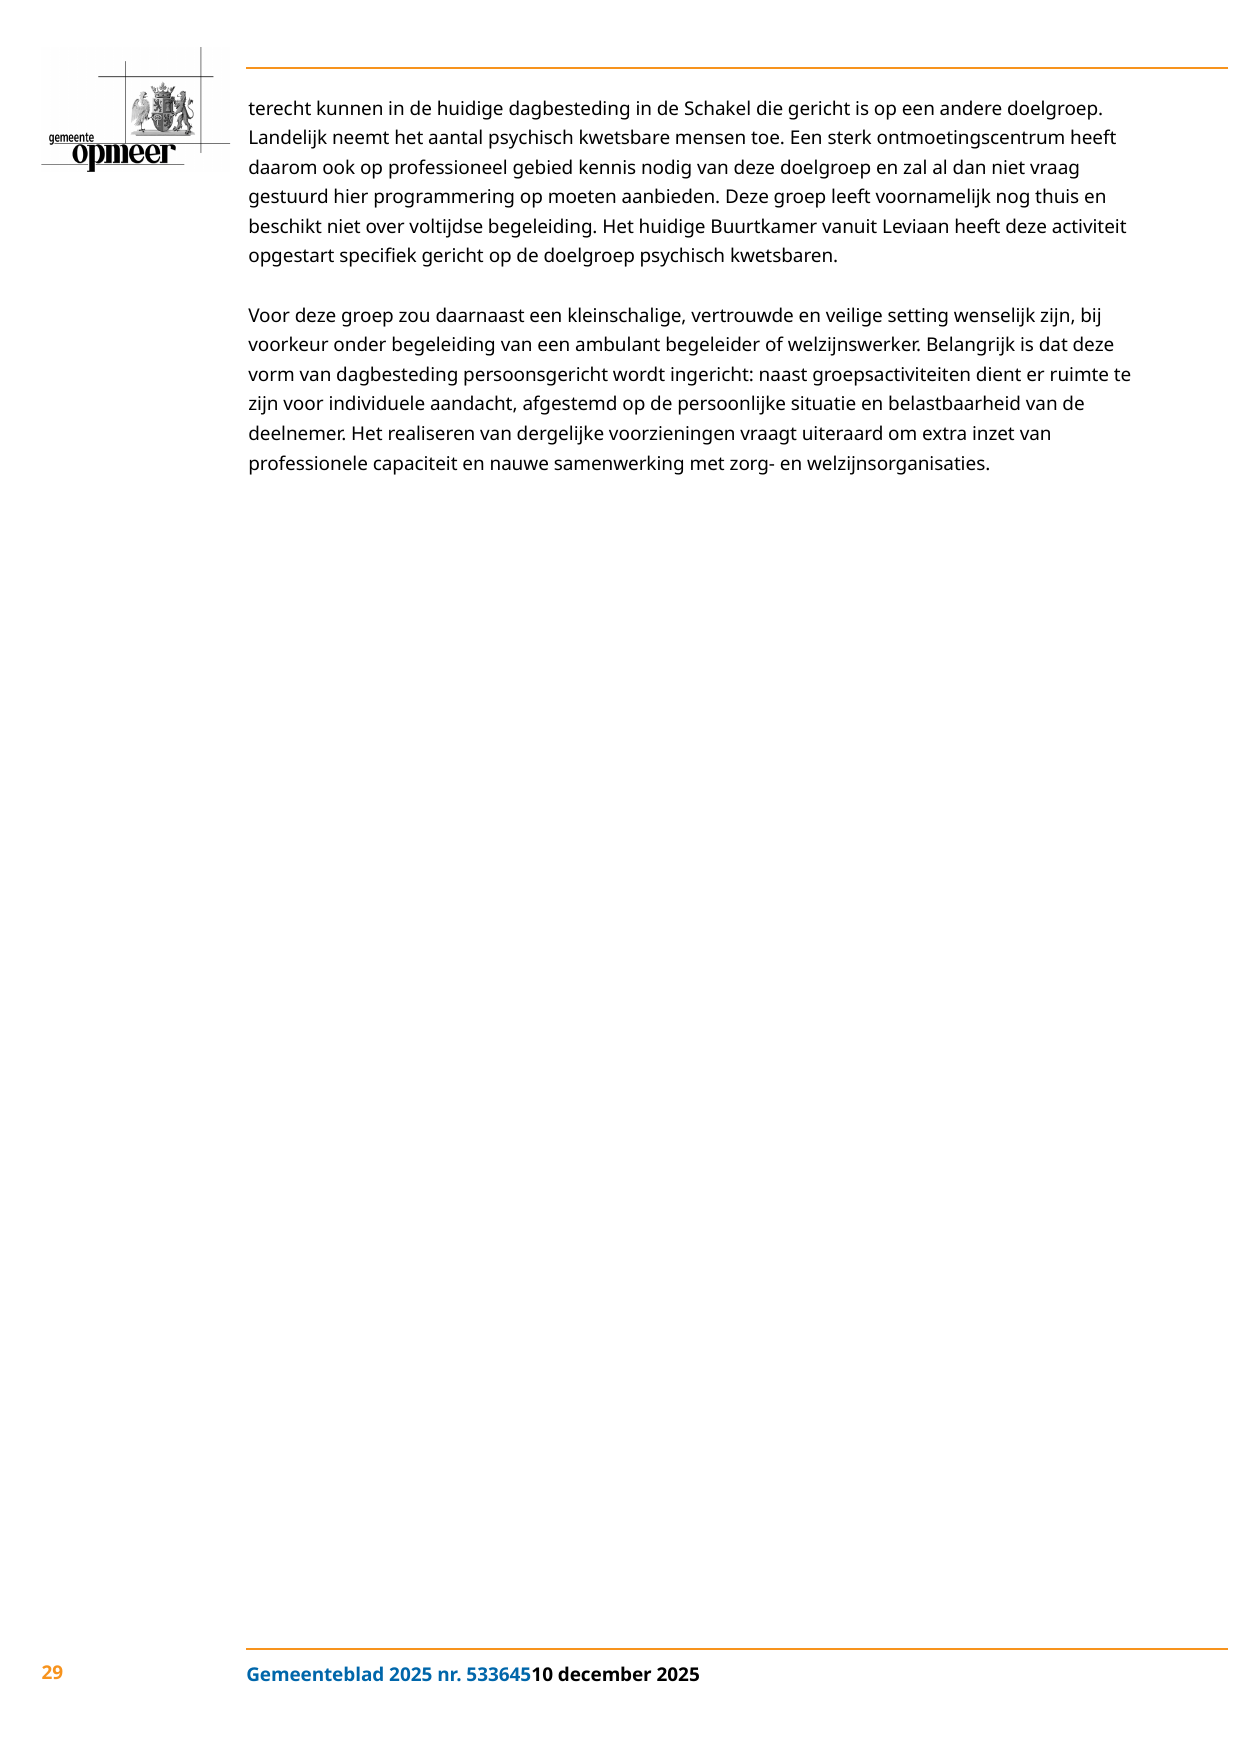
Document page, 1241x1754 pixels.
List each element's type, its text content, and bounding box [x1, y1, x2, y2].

text Voor deze groep zou daarnaast een kleinschalige, vertrouwde en veilige setting wenselijk zijn, bij voorkeur onder begeleiding van een ambulant begeleider of welzijnswerker. Belangrijk is dat deze vorm van dagbesteding persoonsgericht wordt ingericht: naast groepsactiviteiten dient er ruimte te zijn voor individuele aandacht, afgestemd op de persoonlijke situatie en belastbaarheid van de deelnemer. Het realiseren van dergelijke voorzieningen vraagt uiteraard om extra inzet van professionele capaciteit en nauwe samenwerking met zorg- en welzijnsorganisaties. [248, 302, 1152, 476]
picture [41, 47, 231, 172]
text terecht kunnen in de huidige dagbesteding in de Schakel die gericht is op een andere doelgroep. Landelijk neemt het aantal psychisch kwetsbare mensen toe. Een sterk ontmoetingscentrum heeft daarom ook op professioneel gebied kennis nodig van deze doelgroep en zal al dan niet vraag gestuurd hier programmering op moeten aanbieden. Deze groep leeft voornamelijk nog thuis en beschikt niet over voltijdse begeleiding. Het huidige Buurtkamer vanuit Leviaan heeft deze activiteit opgestart specifiek gericht op de doelgroep psychisch kwetsbaren. [248, 95, 1152, 268]
